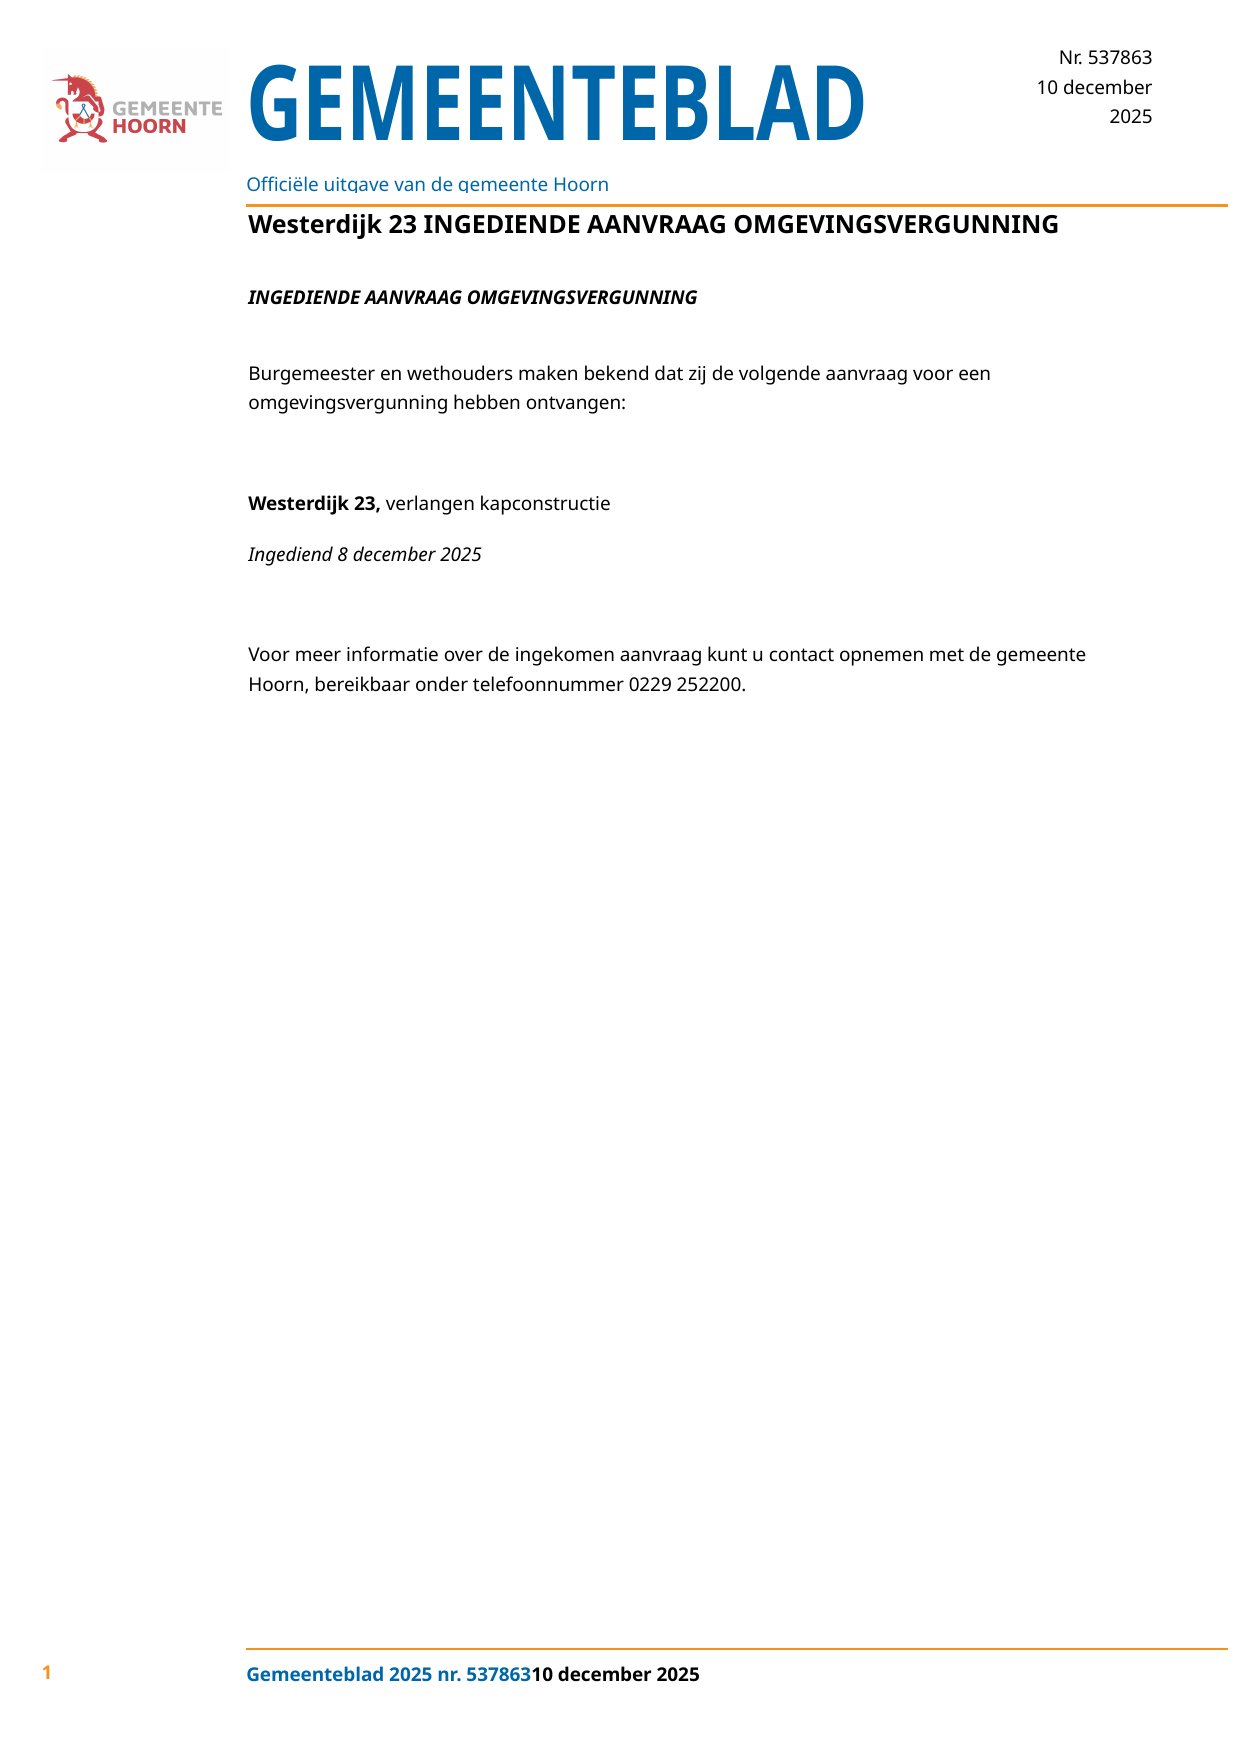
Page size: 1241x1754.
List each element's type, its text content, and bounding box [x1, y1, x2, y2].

text Ingediend 8 december 2025 [248, 541, 1152, 567]
text Westerdijk 23 INGEDIENDE AANVRAAG OMGEVINGSVERGUNNING [248, 207, 1152, 241]
text Westerdijk 23, verlangen kapconstructie [248, 490, 1152, 516]
text Voor meer informatie over de ingekomen aanvraag kunt u contact opnemen met de gemeente Hoorn, bereikbaar onder telefoonnummer 0229 252200. [248, 642, 1152, 697]
picture [41, 47, 231, 172]
text Burgemeester en wethouders maken bekend dat zij de volgende aanvraag voor een omgevingsvergunning hebben ontvangen: [248, 360, 1152, 415]
text INGEDIENDE AANVRAAG OMGEVINGSVERGUNNING [248, 284, 1152, 309]
